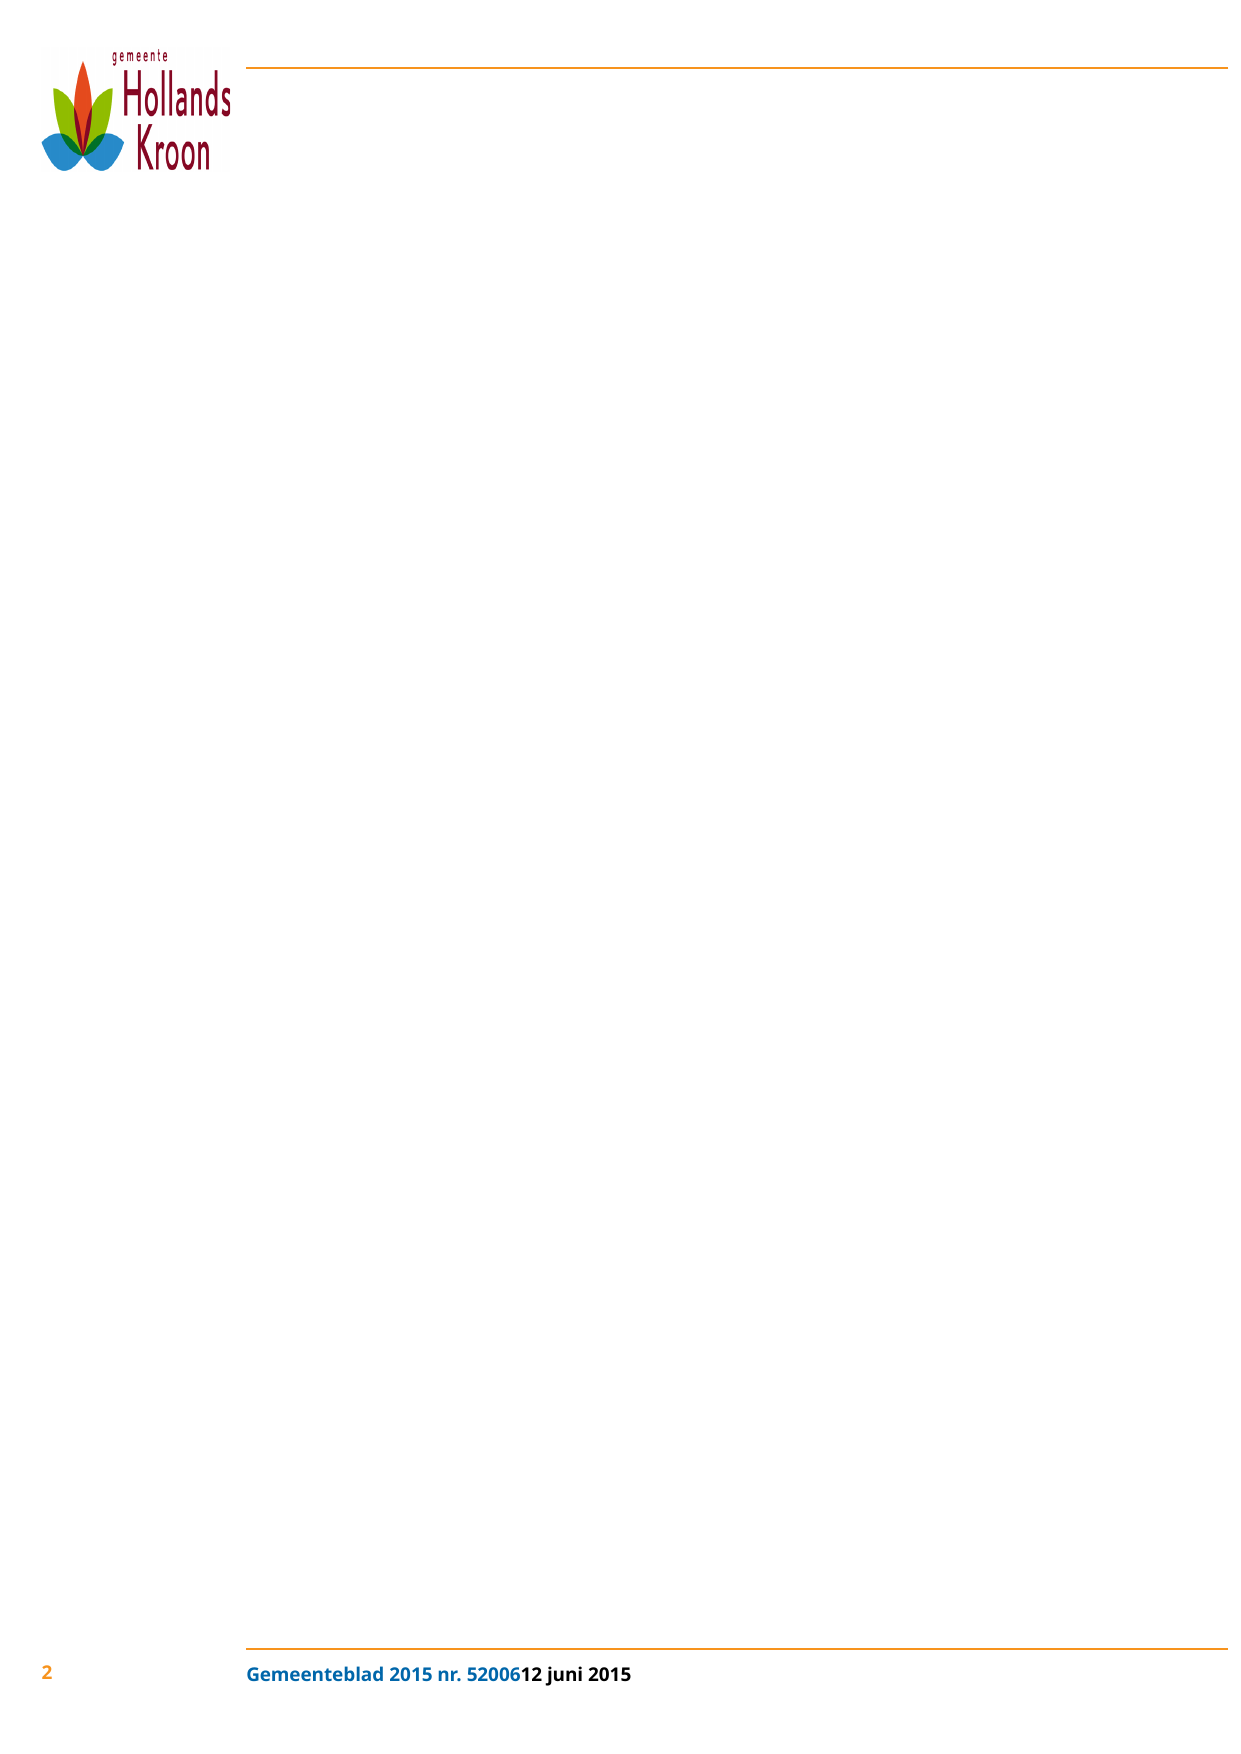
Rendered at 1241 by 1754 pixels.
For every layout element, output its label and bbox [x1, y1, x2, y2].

picture [41, 47, 231, 172]
